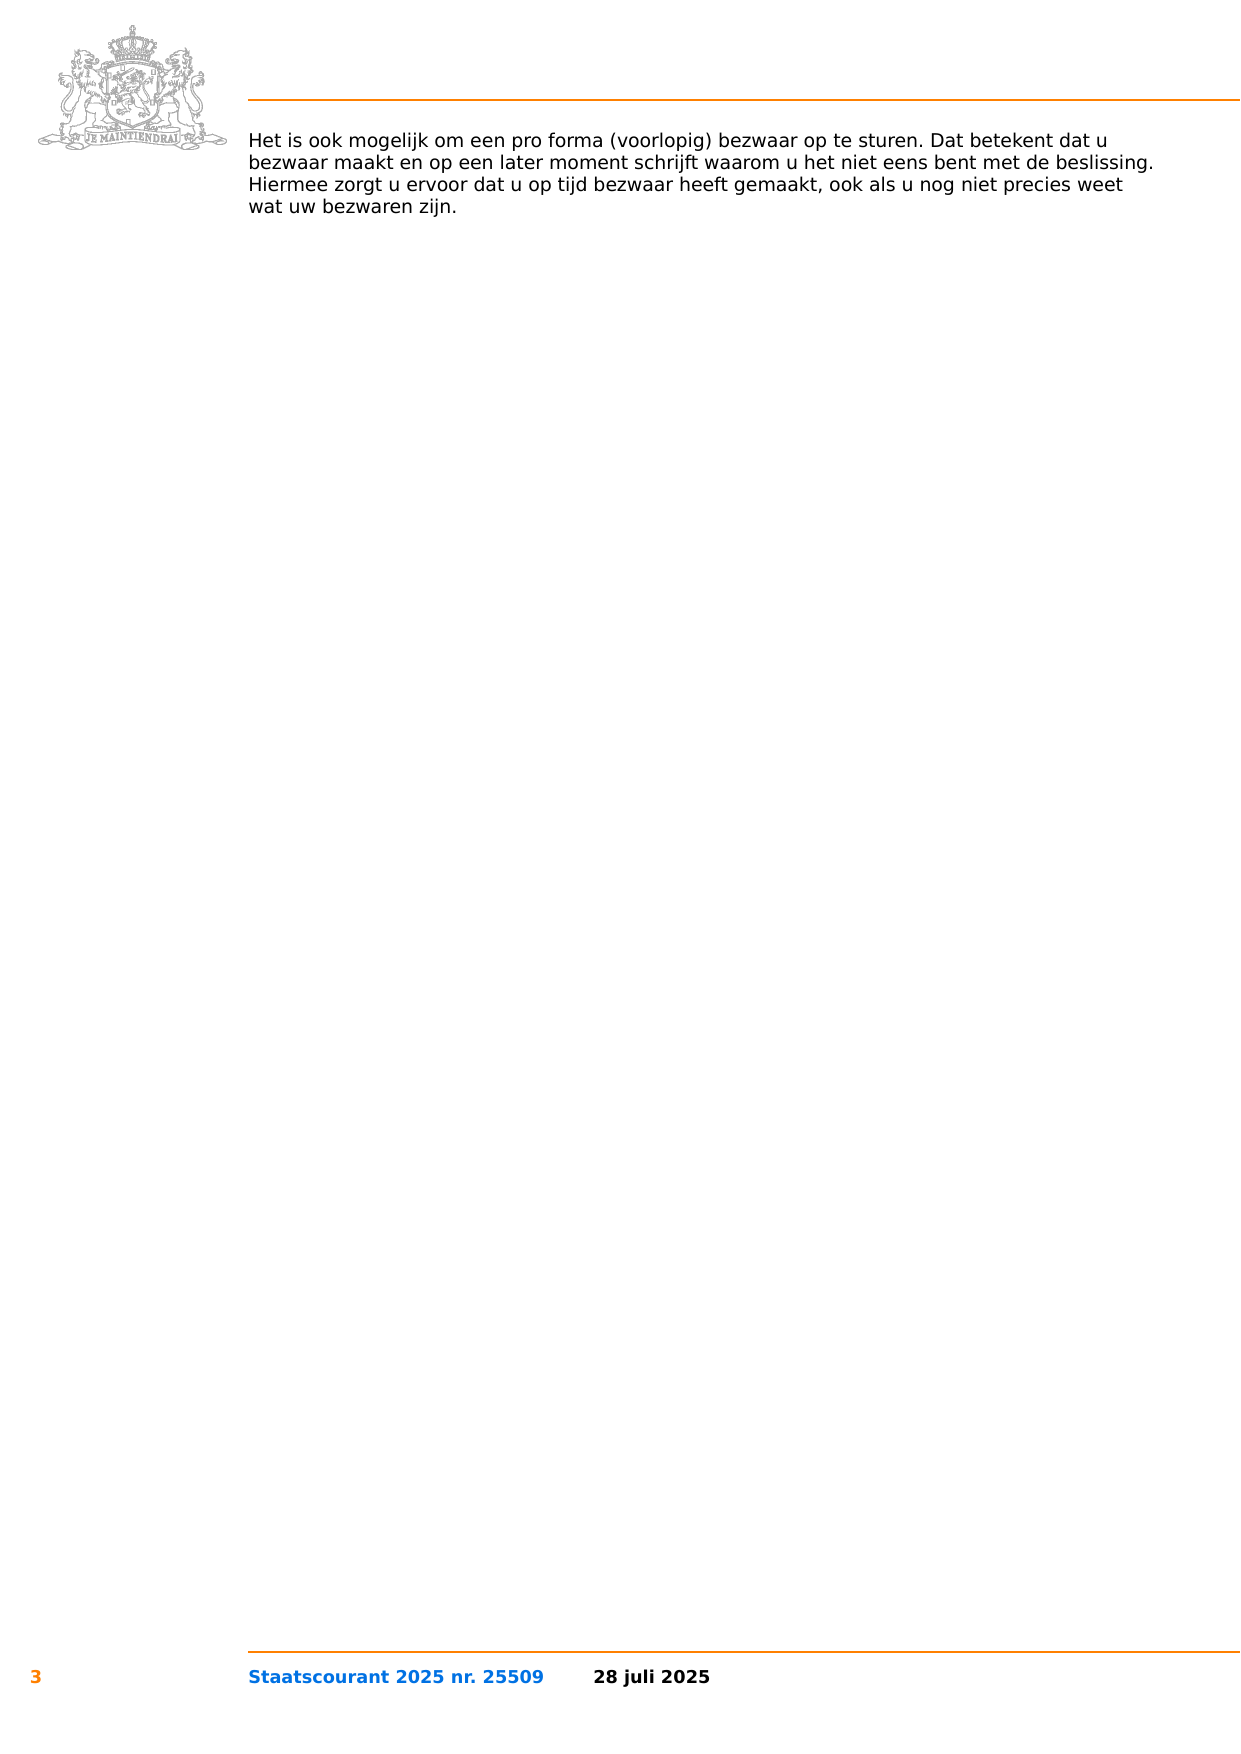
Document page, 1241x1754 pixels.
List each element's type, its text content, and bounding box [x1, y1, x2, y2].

text Het is ook mogelijk om een pro forma (voorlopig) bezwaar op te sturen. Dat betekent dat u bezwaar maakt en op een later moment schrijft waarom u het niet eens bent met de beslissing. Hiermee zorgt u ervoor dat u op tijd bezwaar heeft gemaakt, ook als u nog niet precies weet wat uw bezwaren zijn. [248, 130, 1163, 218]
picture [38, 25, 227, 150]
